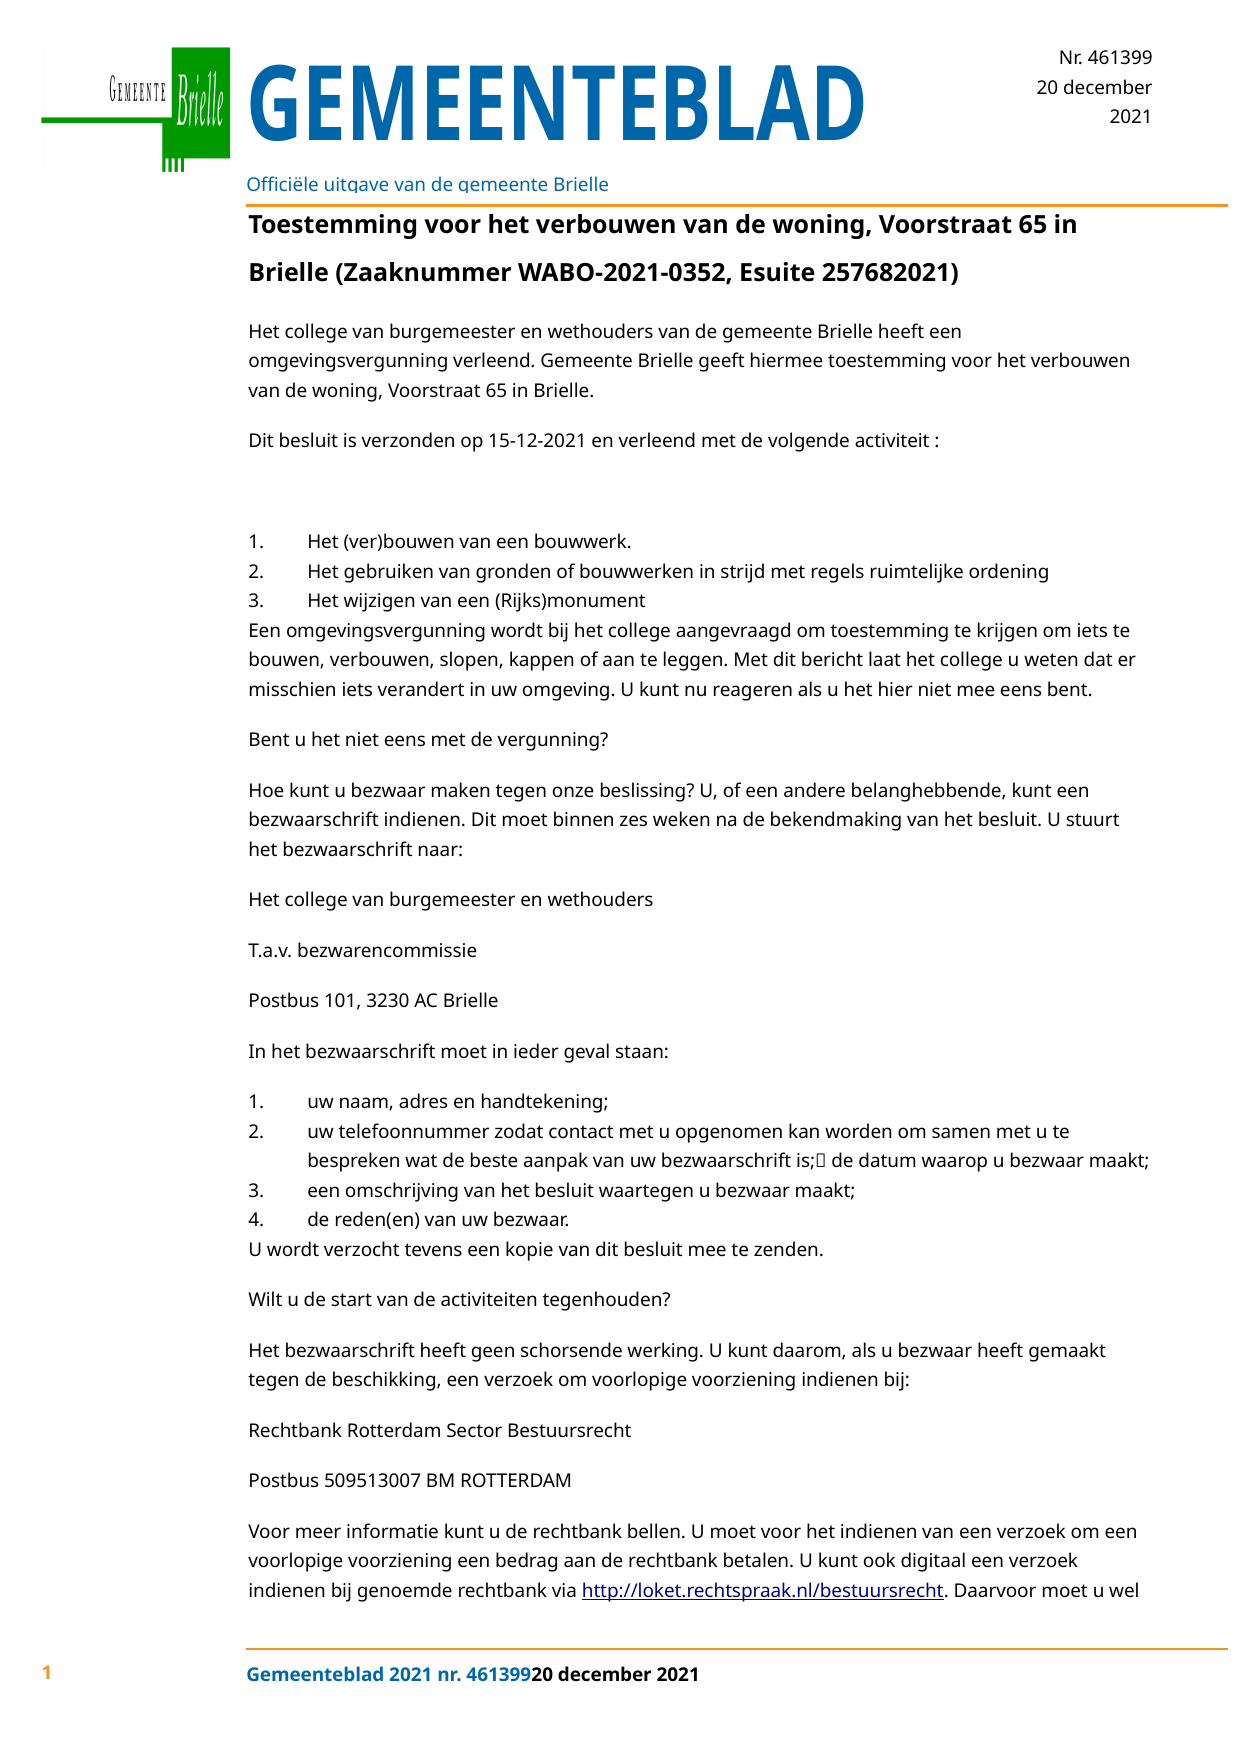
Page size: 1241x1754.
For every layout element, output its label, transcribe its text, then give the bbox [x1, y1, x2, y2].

text Bent u het niet eens met de vergunning? [248, 727, 1152, 752]
list uw naam, adres en handtekening; [248, 1088, 1152, 1114]
list Het (ver)bouwen van een bouwwerk. [248, 528, 1152, 554]
text Postbus 101, 3230 AC Brielle [248, 987, 1152, 1013]
text Voor meer informatie kunt u de rechtbank bellen. U moet voor het indienen van een verzoek om een voorlopige voorziening een bedrag aan de rechtbank betalen. U kunt ook digitaal een verzoek indienen bij genoemde rechtbank via http://loket.rechtspraak.nl/bestuursrecht. Daarvoor moet u wel [248, 1518, 1152, 1603]
text In het bezwaarschrift moet in ieder geval staan: [248, 1038, 1152, 1064]
picture [41, 47, 231, 172]
list uw telefoonnummer zodat contact met u opgenomen kan worden om samen met u te bespreken wat de beste aanpak van uw bezwaarschrift is; de datum waarop u bezwaar maakt; [248, 1118, 1152, 1173]
text Het college van burgemeester en wethouders [248, 887, 1152, 912]
list Het gebruiken van gronden of bouwwerken in strijd met regels ruimtelijke ordening [248, 558, 1152, 584]
text Wilt u de start van de activiteiten tegenhouden? [248, 1287, 1152, 1312]
text Hoe kunt u bezwaar maken tegen onze beslissing? U, of een andere belanghebbende, kunt een bezwaarschrift indienen. Dit moet binnen zes weken na de bekendmaking van het besluit. U stuurt het bezwaarschrift naar: [248, 777, 1152, 862]
text Dit besluit is verzonden op 15-12-2021 en verleend met de volgende activiteit : [248, 427, 1152, 453]
text Rechtbank Rotterdam Sector Bestuursrecht [248, 1417, 1152, 1443]
list Het wijzigen van een (Rijks)monument [248, 587, 1152, 613]
text Postbus 509513007 BM ROTTERDAM [248, 1467, 1152, 1493]
text T.a.v. bezwarencommissie [248, 937, 1152, 963]
text Toestemming voor het verbouwen van de woning, Voorstraat 65 in Brielle (Zaaknummer WABO-2021-0352, Esuite 257682021) [248, 207, 1152, 288]
text U wordt verzocht tevens een kopie van dit besluit mee te zenden. [248, 1236, 1152, 1262]
text Het college van burgemeester en wethouders van de gemeente Brielle heeft een omgevingsvergunning verleend. Gemeente Brielle geeft hiermee toestemming voor het verbouwen van de woning, Voorstraat 65 in Brielle. [248, 318, 1152, 403]
list de reden(en) van uw bezwaar. [248, 1207, 1152, 1232]
text Het bezwaarschrift heeft geen schorsende werking. U kunt daarom, als u bezwaar heeft gemaakt tegen de beschikking, een verzoek om voorlopige voorziening indienen bij: [248, 1337, 1152, 1392]
text Een omgevingsvergunning wordt bij het college aangevraagd om toestemming te krijgen om iets te bouwen, verbouwen, slopen, kappen of aan te leggen. Met dit bericht laat het college u weten dat er misschien iets verandert in uw omgeving. U kunt nu reageren als u het hier niet mee eens bent. [248, 617, 1152, 702]
list een omschrijving van het besluit waartegen u bezwaar maakt; [248, 1177, 1152, 1203]
